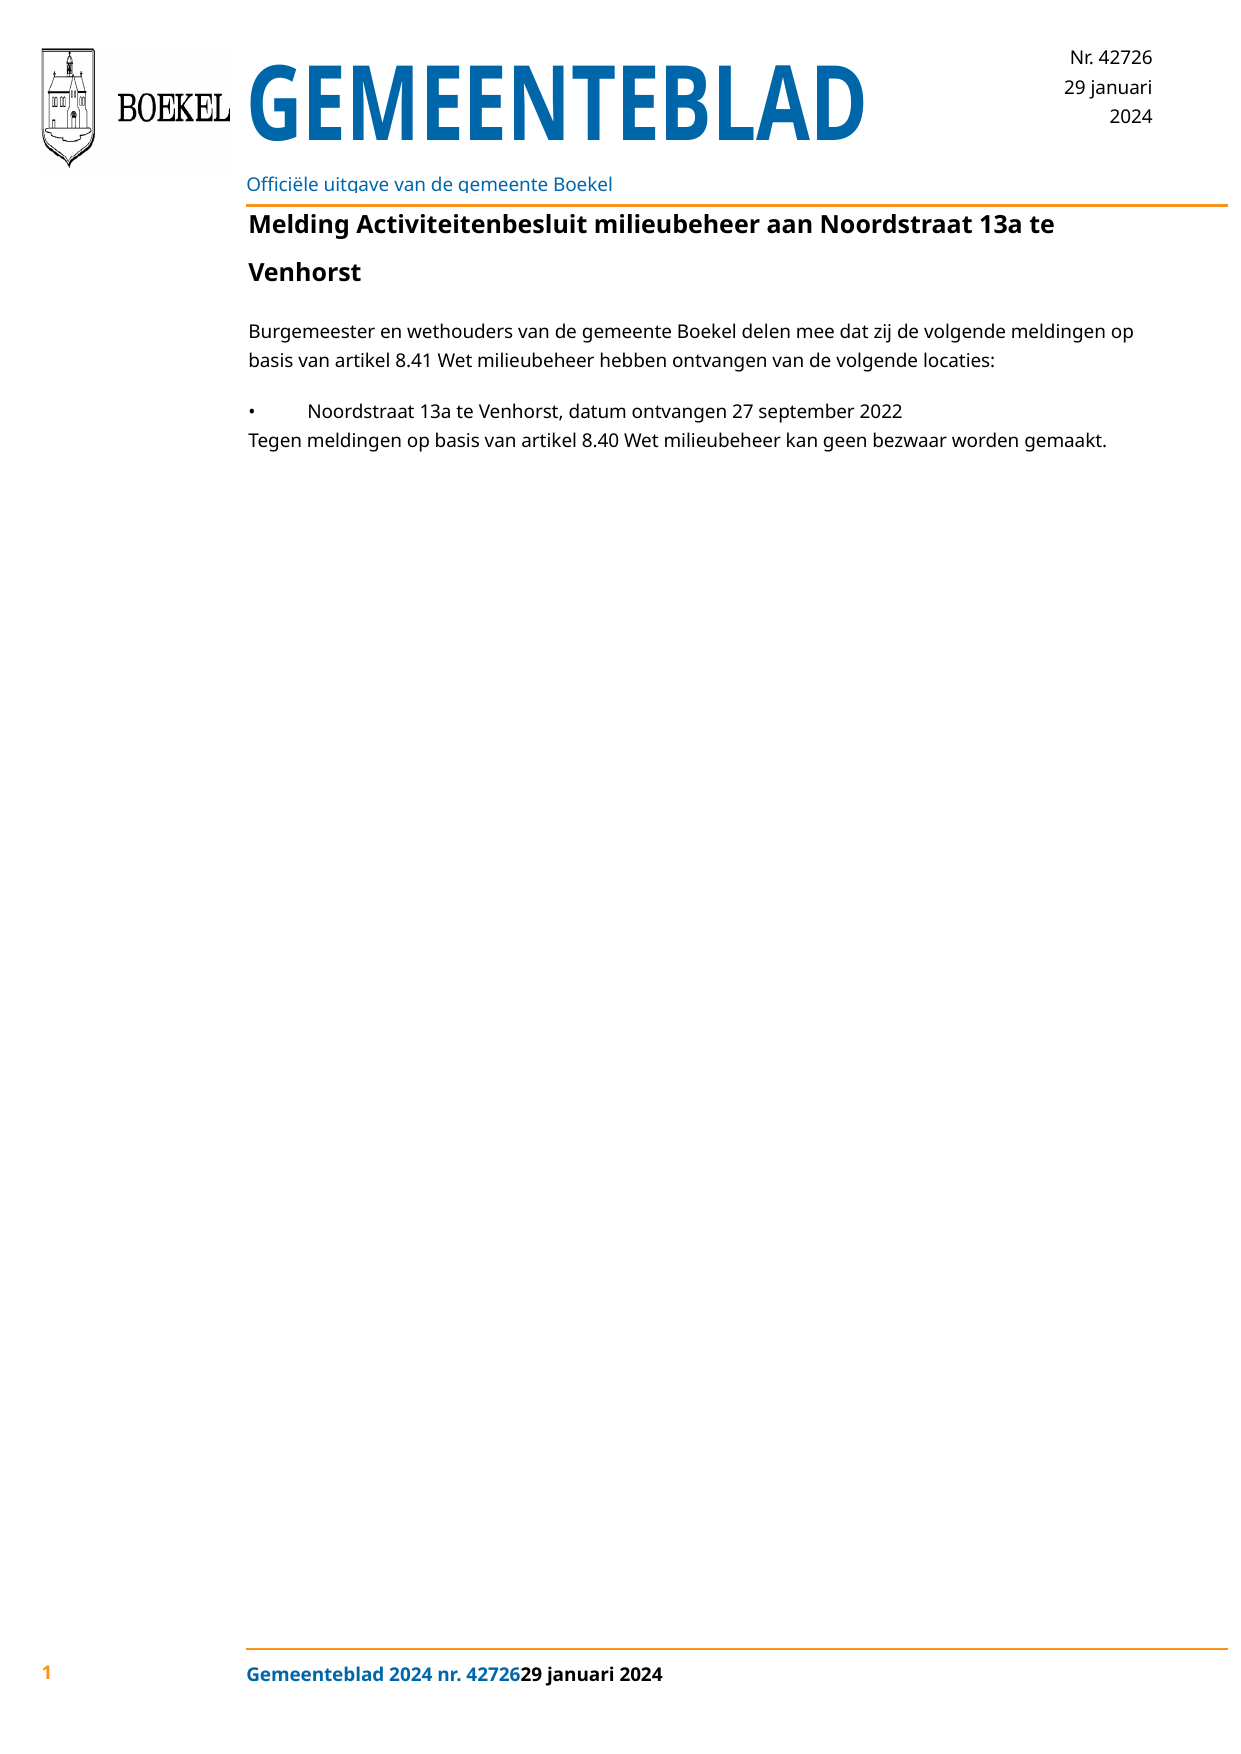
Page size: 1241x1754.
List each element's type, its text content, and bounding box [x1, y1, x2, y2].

text Burgemeester en wethouders van de gemeente Boekel delen mee dat zij de volgende meldingen op basis van artikel 8.41 Wet milieubeheer hebben ontvangen van de volgende locaties: [248, 318, 1152, 373]
list Noordstraat 13a te Venhorst, datum ontvangen 27 september 2022 [248, 398, 1152, 424]
text Melding Activiteitenbesluit milieubeheer aan Noordstraat 13a te Venhorst [248, 207, 1152, 288]
text Tegen meldingen op basis van artikel 8.40 Wet milieubeheer kan geen bezwaar worden gemaakt. [248, 427, 1152, 453]
picture [41, 47, 231, 172]
